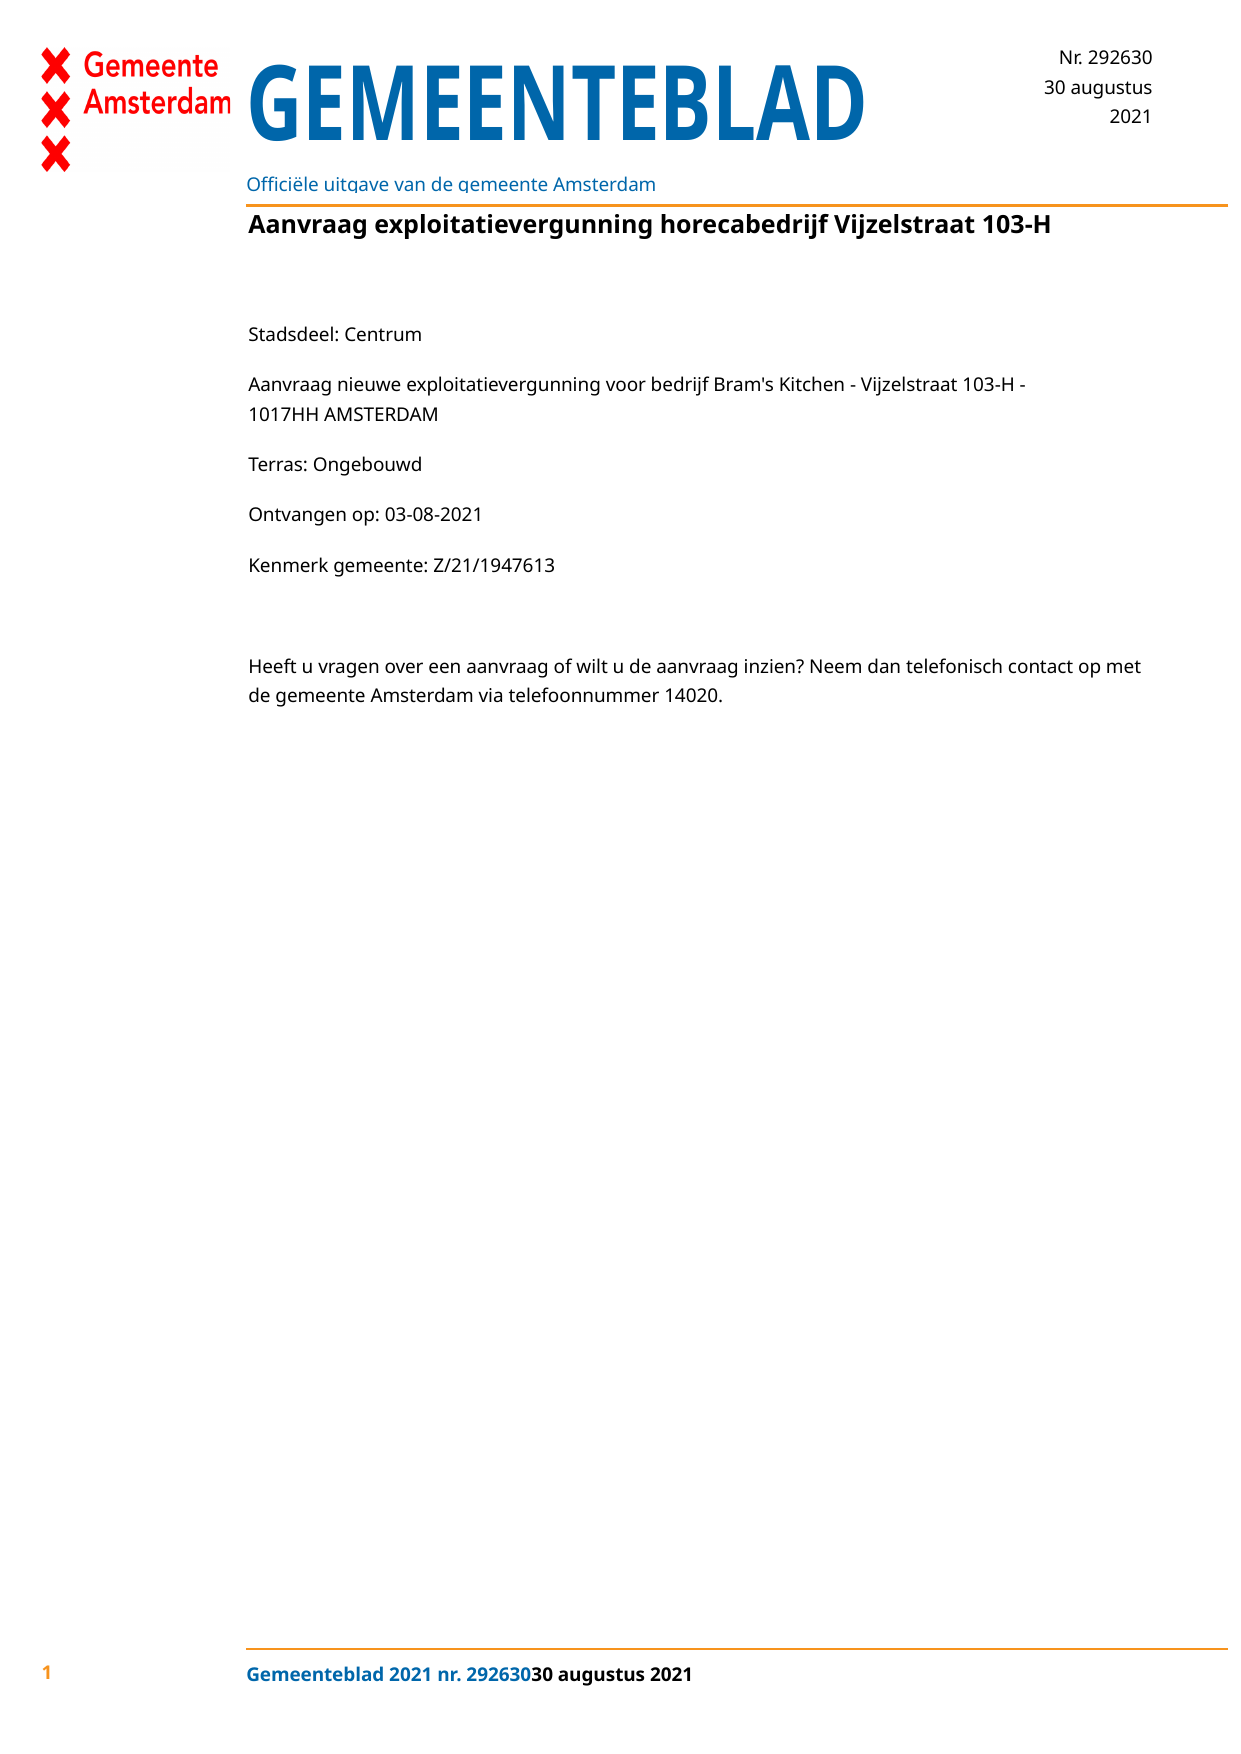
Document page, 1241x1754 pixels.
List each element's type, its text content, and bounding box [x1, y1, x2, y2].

text Stadsdeel: Centrum [248, 321, 1152, 346]
text Kenmerk gemeente: Z/21/1947613 [248, 552, 1152, 578]
picture [41, 47, 231, 172]
text Terras: Ongebouwd [248, 451, 1152, 477]
text Aanvraag exploitatievergunning horecabedrijf Vijzelstraat 103-H [248, 207, 1152, 241]
text Ontvangen op: 03-08-2021 [248, 502, 1152, 527]
text Aanvraag nieuwe exploitatievergunning voor bedrijf Bram's Kitchen - Vijzelstraat 103-H - 1017HH AMSTERDAM [248, 371, 1152, 426]
text Heeft u vragen over een aanvraag of wilt u de aanvraag inzien? Neem dan telefonisch contact op met de gemeente Amsterdam via telefoonnummer 14020. [248, 653, 1152, 708]
